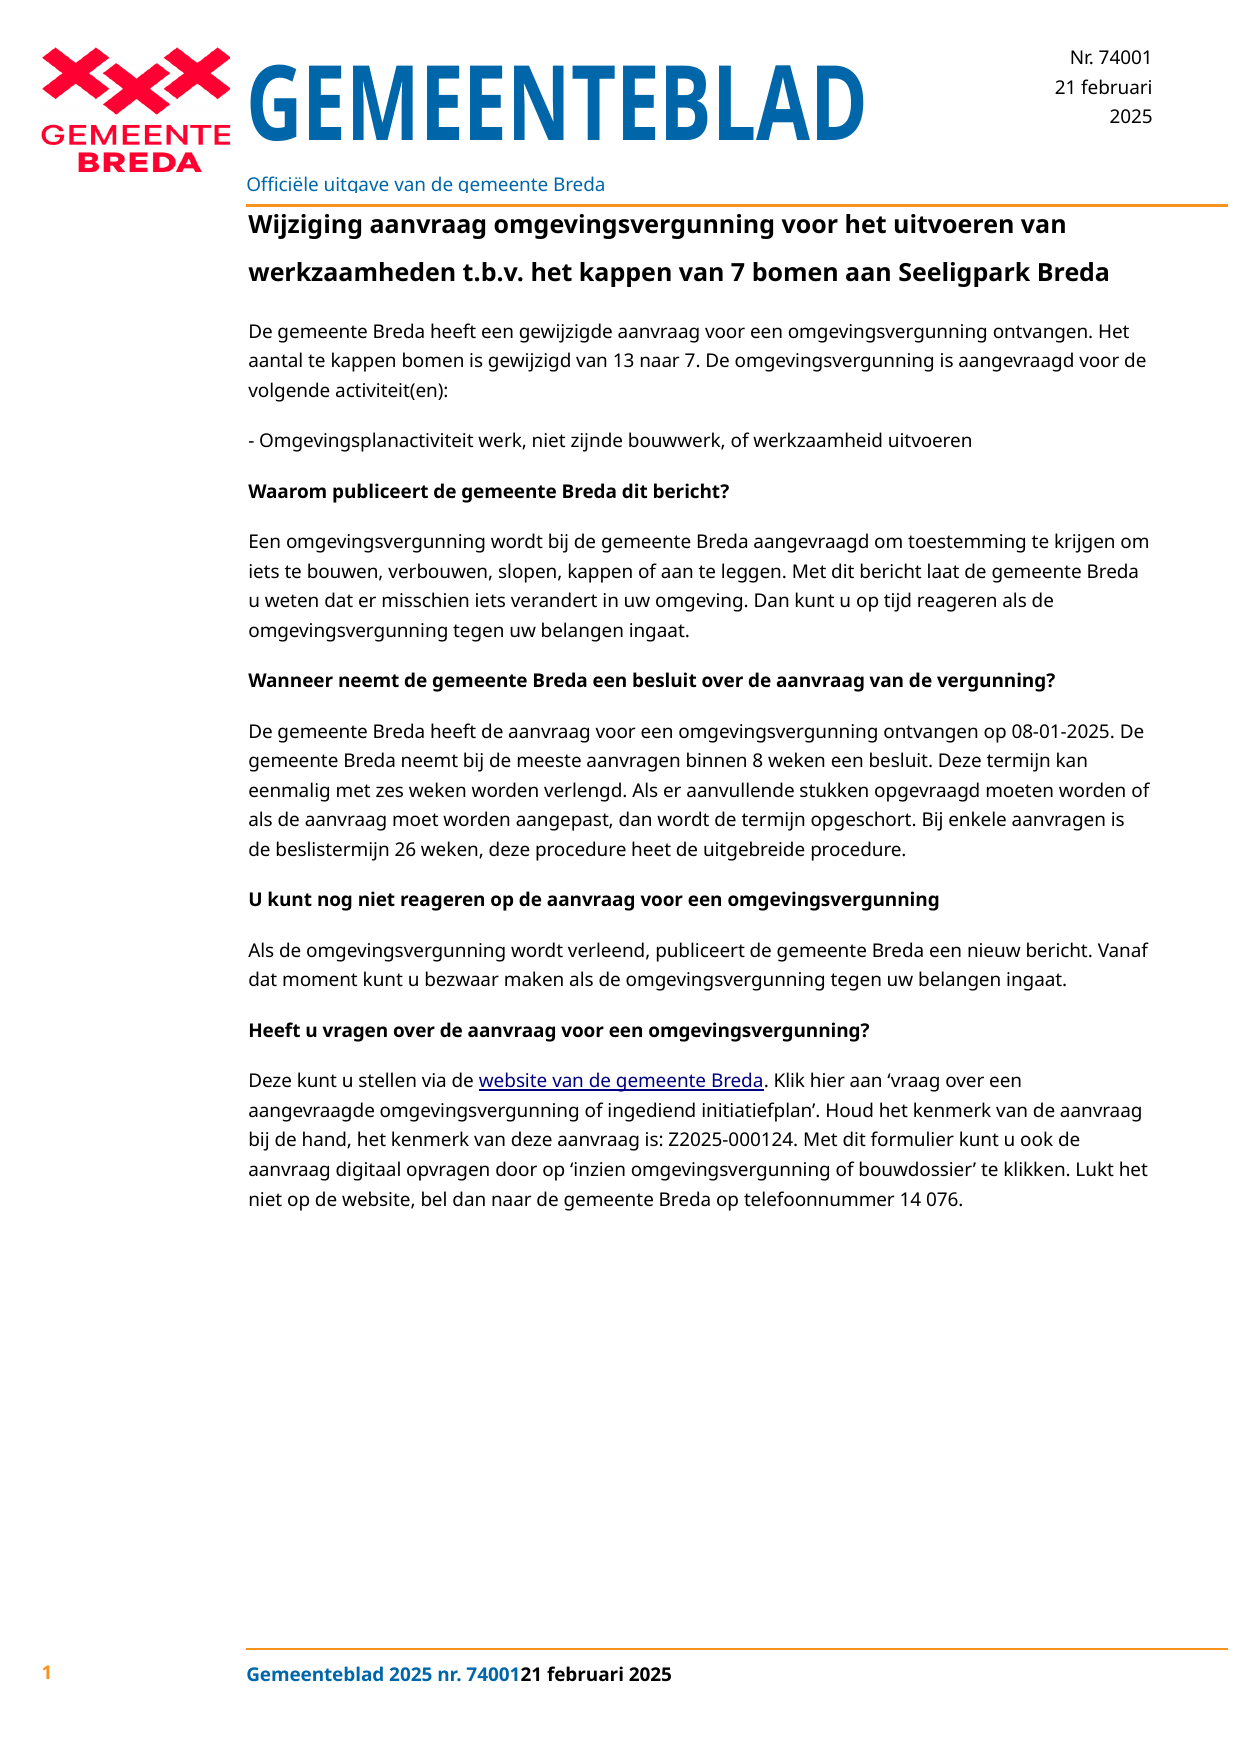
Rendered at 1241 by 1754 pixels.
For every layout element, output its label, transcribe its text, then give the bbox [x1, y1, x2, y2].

text - Omgevingsplanactiviteit werk, niet zijnde bouwwerk, of werkzaamheid uitvoeren [248, 427, 1152, 453]
text Als de omgevingsvergunning wordt verleend, publiceert de gemeente Breda een nieuw bericht. Vanaf dat moment kunt u bezwaar maken als de omgevingsvergunning tegen uw belangen ingaat. [248, 937, 1152, 992]
text Een omgevingsvergunning wordt bij de gemeente Breda aangevraagd om toestemming te krijgen om iets te bouwen, verbouwen, slopen, kappen of aan te leggen. Met dit bericht laat de gemeente Breda u weten dat er misschien iets verandert in uw omgeving. Dan kunt u op tijd reageren als de omgevingsvergunning tegen uw belangen ingaat. [248, 528, 1152, 643]
text De gemeente Breda heeft de aanvraag voor een omgevingsvergunning ontvangen op 08-01-2025. De gemeente Breda neemt bij de meeste aanvragen binnen 8 weken een besluit. Deze termijn kan eenmalig met zes weken worden verlengd. Als er aanvullende stukken opgevraagd moeten worden of als de aanvraag moet worden aangepast, dan wordt de termijn opgeschort. Bij enkele aanvragen is de beslistermijn 26 weken, deze procedure heet de uitgebreide procedure. [248, 718, 1152, 862]
text Deze kunt u stellen via de website van de gemeente Breda. Klik hier aan ‘vraag over een aangevraagde omgevingsvergunning of ingediend initiatiefplan’. Houd het kenmerk van de aanvraag bij de hand, het kenmerk van deze aanvraag is: Z2025-000124. Met dit formulier kunt u ook de aanvraag digitaal opvragen door op ‘inzien omgevingsvergunning of bouwdossier’ te klikken. Lukt het niet op de website, bel dan naar de gemeente Breda op telefoonnummer 14 076. [248, 1067, 1152, 1212]
text Waarom publiceert de gemeente Breda dit bericht? [248, 478, 1152, 504]
text U kunt nog niet reageren op de aanvraag voor een omgevingsvergunning [248, 887, 1152, 912]
text Wijziging aanvraag omgevingsvergunning voor het uitvoeren van werkzaamheden t.b.v. het kappen van 7 bomen aan Seeligpark Breda [248, 207, 1152, 288]
text Heeft u vragen over de aanvraag voor een omgevingsvergunning? [248, 1017, 1152, 1043]
picture [41, 47, 231, 172]
text Wanneer neemt de gemeente Breda een besluit over de aanvraag van de vergunning? [248, 667, 1152, 693]
text De gemeente Breda heeft een gewijzigde aanvraag voor een omgevingsvergunning ontvangen. Het aantal te kappen bomen is gewijzigd van 13 naar 7. De omgevingsvergunning is aangevraagd voor de volgende activiteit(en): [248, 318, 1152, 403]
